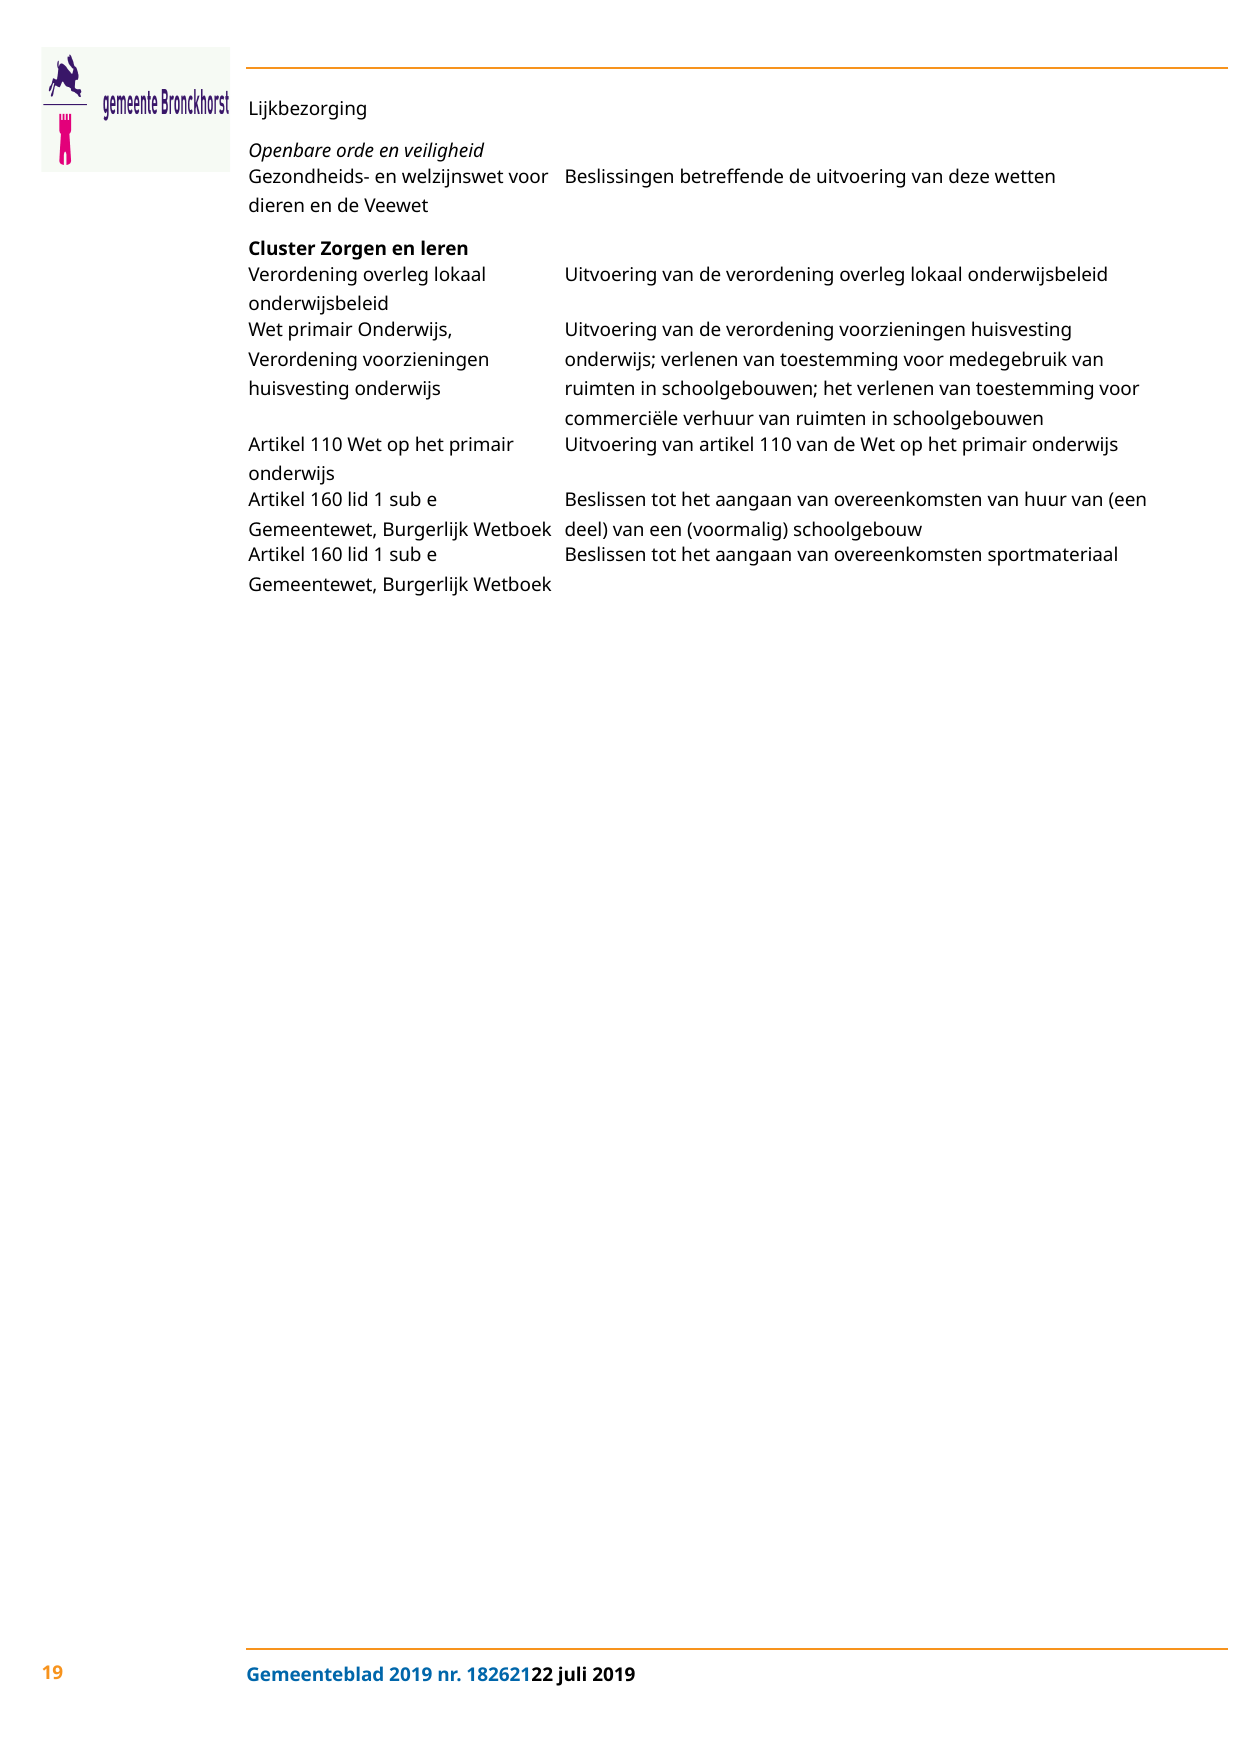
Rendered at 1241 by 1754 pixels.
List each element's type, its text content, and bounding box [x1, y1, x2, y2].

table_cell Uitvoering van artikel 110 van de Wet op het primair onderwijs [564, 431, 1152, 486]
table_cell Lijkbezorging [248, 95, 564, 121]
table_header Verordening overleg lokaal onderwijsbeleid [248, 261, 564, 316]
picture [41, 47, 231, 172]
text Cluster Zorgen en leren [248, 235, 1152, 261]
text Openbare orde en veiligheid [248, 137, 1152, 163]
table_cell Artikel 160 lid 1 sub e Gemeentewet, Burgerlijk Wetboek [248, 486, 564, 541]
table_cell Beslissen tot het aangaan van overeenkomsten sportmateriaal [564, 541, 1152, 597]
table_cell [564, 95, 1152, 121]
table_cell Beslissen tot het aangaan van overeenkomsten van huur van (een deel) van een (voormalig) schoolgebouw [564, 486, 1152, 541]
table_cell Artikel 110 Wet op het primair onderwijs [248, 431, 564, 486]
table_cell Uitvoering van de verordening voorzieningen huisvesting onderwijs; verlenen van toestemming voor medegebruik van ruimten in schoolgebouwen; het verlenen van toestemming voor commerciële verhuur van ruimten in schoolgebouwen [564, 316, 1152, 431]
table_header Gezondheids- en welzijnswet voor dieren en de Veewet [248, 163, 564, 218]
table_header Beslissingen betreffende de uitvoering van deze wetten [564, 163, 1152, 218]
table_cell Artikel 160 lid 1 sub e Gemeentewet, Burgerlijk Wetboek [248, 541, 564, 597]
table_header Uitvoering van de verordening overleg lokaal onderwijsbeleid [564, 261, 1152, 316]
table_cell Wet primair Onderwijs, Verordening voorzieningen huisvesting onderwijs [248, 316, 564, 431]
